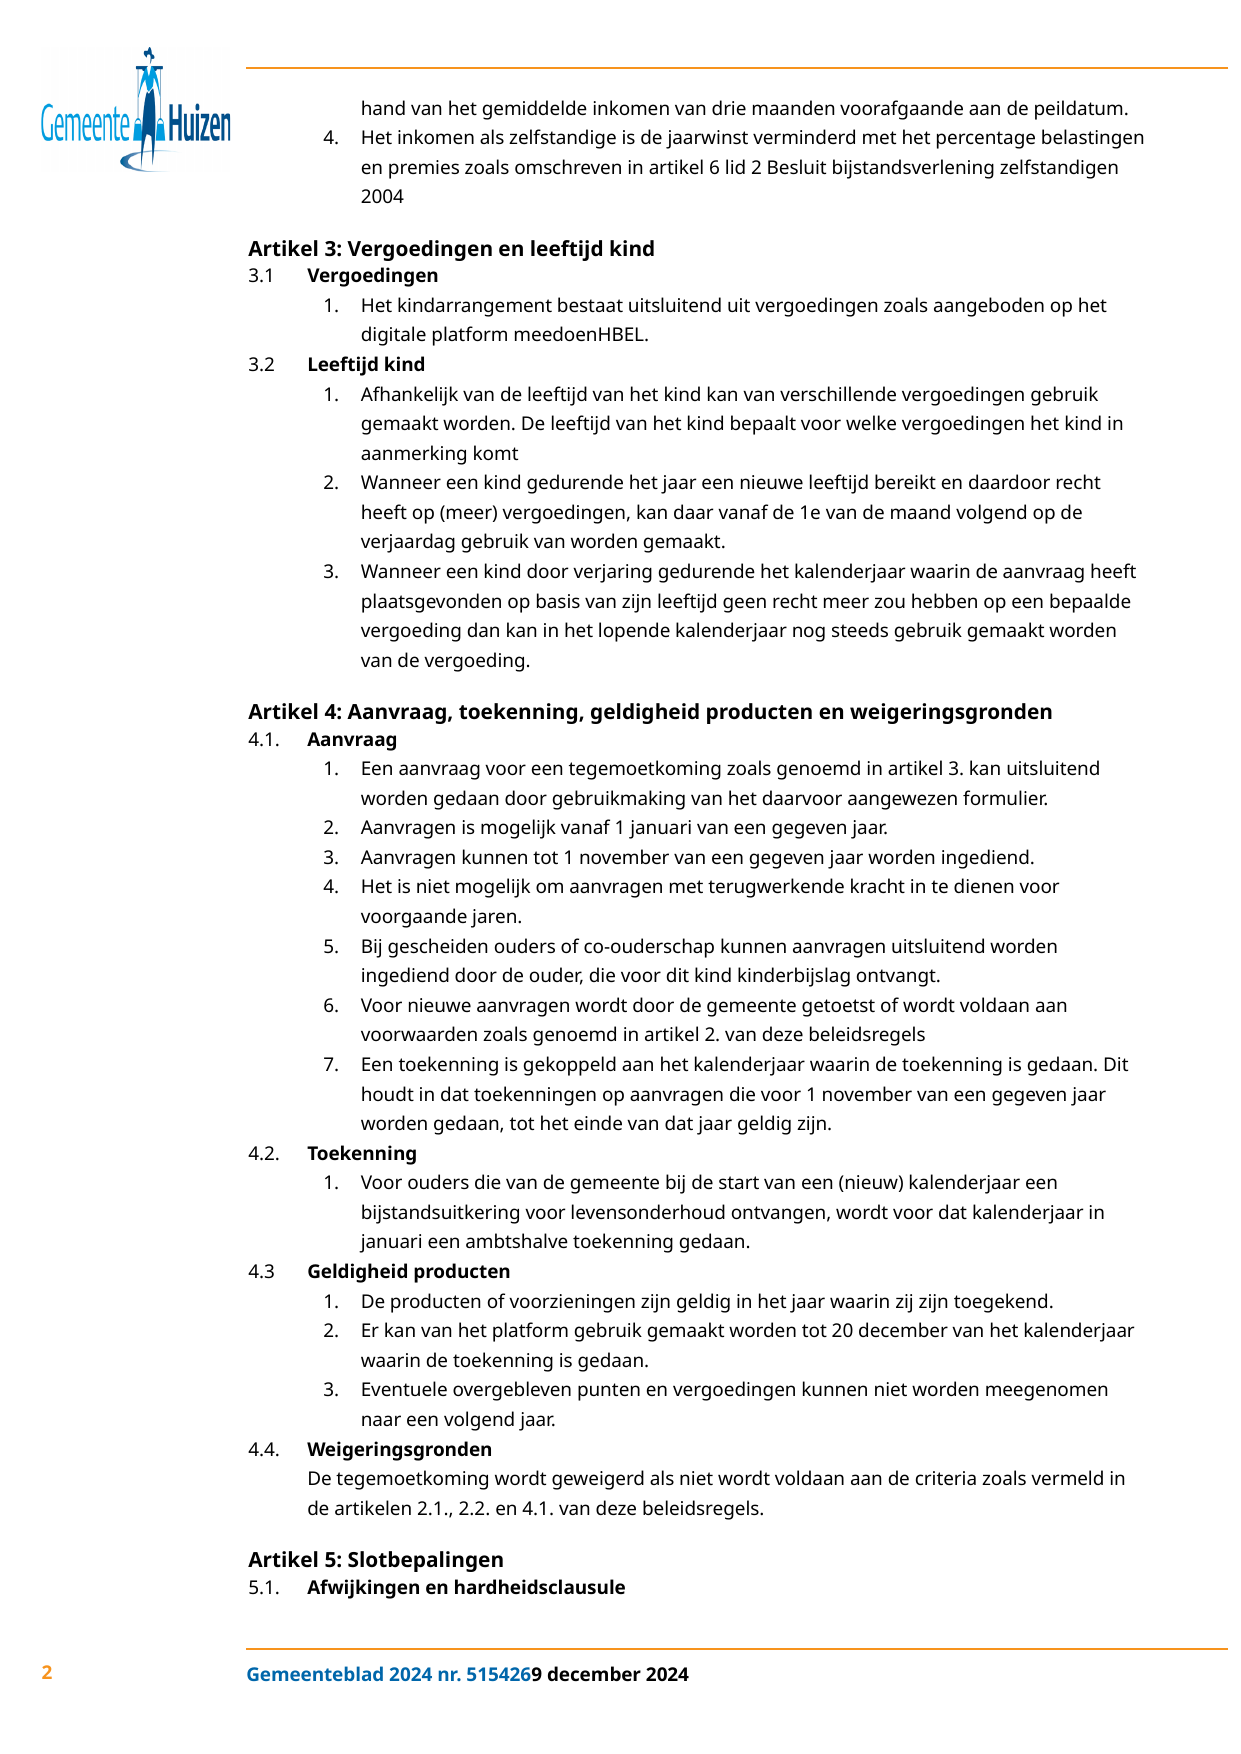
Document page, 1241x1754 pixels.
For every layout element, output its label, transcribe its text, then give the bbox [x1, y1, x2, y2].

list Afwijkingen en hardheidsclausule [248, 1574, 1152, 1599]
list Het kindarrangement bestaat uitsluitend uit vergoedingen zoals aangeboden op het digitale platform meedoenHBEL. [323, 292, 1152, 347]
picture [41, 47, 231, 172]
list Vergoedingen [248, 262, 1152, 288]
list Aanvragen is mogelijk vanaf 1 januari van een gegeven jaar. [323, 814, 1152, 840]
list Voor ouders die van de gemeente bij de start van een (nieuw) kalenderjaar een bijstandsuitkering voor levensonderhoud ontvangen, wordt voor dat kalenderjaar in januari een ambtshalve toekenning gedaan. [323, 1169, 1152, 1254]
list Afhankelijk van de leeftijd van het kind kan van verschillende vergoedingen gebruik gemaakt worden. De leeftijd van het kind bepaalt voor welke vergoedingen het kind in aanmerking komt [323, 381, 1152, 466]
list Weigeringsgronden [248, 1436, 1152, 1462]
list Toekenning [248, 1140, 1152, 1166]
text Artikel 3: Vergoedingen en leeftijd kind [248, 234, 1152, 262]
list Leeftijd kind [248, 351, 1152, 377]
list Een toekenning is gekoppeld aan het kalenderjaar waarin de toekenning is gedaan. Dit houdt in dat toekenningen op aanvragen die voor 1 november van een gegeven jaar worden gedaan, tot het einde van dat jaar geldig zijn. [323, 1051, 1152, 1136]
list Eventuele overgebleven punten en vergoedingen kunnen niet worden meegenomen naar een volgend jaar. [323, 1377, 1152, 1432]
list Wanneer een kind door verjaring gedurende het kalenderjaar waarin de aanvraag heeft plaatsgevonden op basis van zijn leeftijd geen recht meer zou hebben op een bepaalde vergoeding dan kan in het lopende kalenderjaar nog steeds gebruik gemaakt worden van de vergoeding. [323, 558, 1152, 673]
list Aanvragen kunnen tot 1 november van een gegeven jaar worden ingediend. [323, 844, 1152, 870]
list De tegemoetkoming wordt geweigerd als niet wordt voldaan aan de criteria zoals vermeld in de artikelen 2.1., 2.2. en 4.1. van deze beleidsregels. [248, 1465, 1152, 1521]
list Het inkomen als zelfstandige is de jaarwinst verminderd met het percentage belastingen en premies zoals omschreven in artikel 6 lid 2 Besluit bijstandsverlening zelfstandigen 2004 [323, 124, 1152, 209]
list Geldigheid producten [248, 1258, 1152, 1284]
list hand van het gemiddelde inkomen van drie maanden voorafgaande aan de peildatum. [323, 95, 1152, 121]
list Er kan van het platform gebruik gemaakt worden tot 20 december van het kalenderjaar waarin de toekenning is gedaan. [323, 1317, 1152, 1373]
text Artikel 4: Aanvraag, toekenning, geldigheid producten en weigeringsgronden [248, 697, 1152, 726]
list Voor nieuwe aanvragen wordt door de gemeente getoetst of wordt voldaan aan voorwaarden zoals genoemd in artikel 2. van deze beleidsregels [323, 992, 1152, 1047]
list Een aanvraag voor een tegemoetkoming zoals genoemd in artikel 3. kan uitsluitend worden gedaan door gebruikmaking van het daarvoor aangewezen formulier. [323, 755, 1152, 811]
list Bij gescheiden ouders of co-ouderschap kunnen aanvragen uitsluitend worden ingediend door de ouder, die voor dit kind kinderbijslag ontvangt. [323, 933, 1152, 988]
list Het is niet mogelijk om aanvragen met terugwerkende kracht in te dienen voor voorgaande jaren. [323, 874, 1152, 929]
text Artikel 5: Slotbepalingen [248, 1545, 1152, 1574]
list De producten of voorzieningen zijn geldig in het jaar waarin zij zijn toegekend. [323, 1288, 1152, 1314]
list Aanvraag [248, 726, 1152, 752]
list Wanneer een kind gedurende het jaar een nieuwe leeftijd bereikt en daardoor recht heeft op (meer) vergoedingen, kan daar vanaf de 1e van de maand volgend op de verjaardag gebruik van worden gemaakt. [323, 469, 1152, 554]
